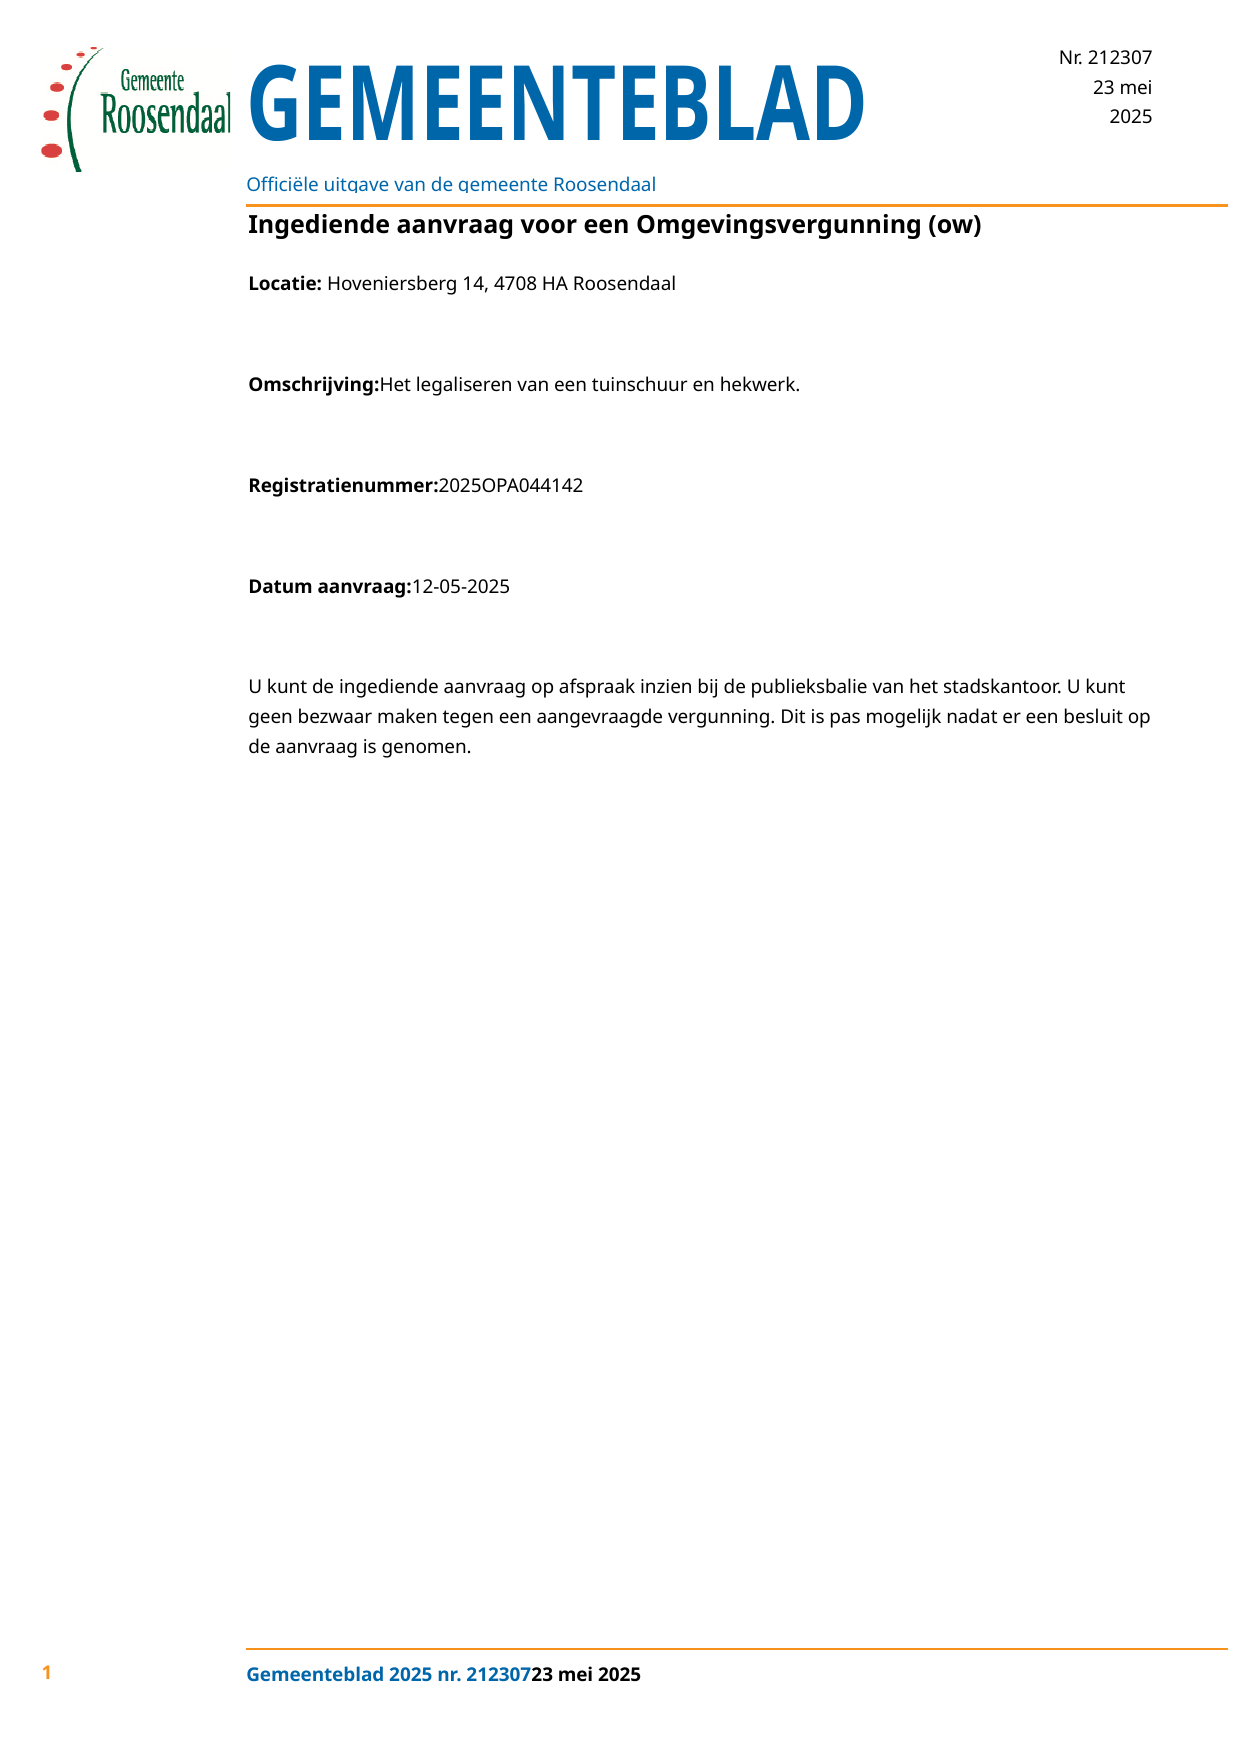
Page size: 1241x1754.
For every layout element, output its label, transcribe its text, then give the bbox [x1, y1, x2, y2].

text Ingediende aanvraag voor een Omgevingsvergunning (ow) [248, 207, 1152, 241]
text Datum aanvraag:12-05-2025 [248, 573, 1152, 598]
text Registratienummer:2025OPA044142 [248, 472, 1152, 498]
text U kunt de ingediende aanvraag op afspraak inzien bij de publieksbalie van het stadskantoor. U kunt geen bezwaar maken tegen een aangevraagde vergunning. Dit is pas mogelijk nadat er een besluit op de aanvraag is genomen. [248, 674, 1152, 758]
text Locatie: Hoveniersberg 14, 4708 HA Roosendaal [248, 270, 1152, 296]
text Omschrijving:Het legaliseren van een tuinschuur en hekwerk. [248, 371, 1152, 397]
picture [41, 47, 231, 172]
